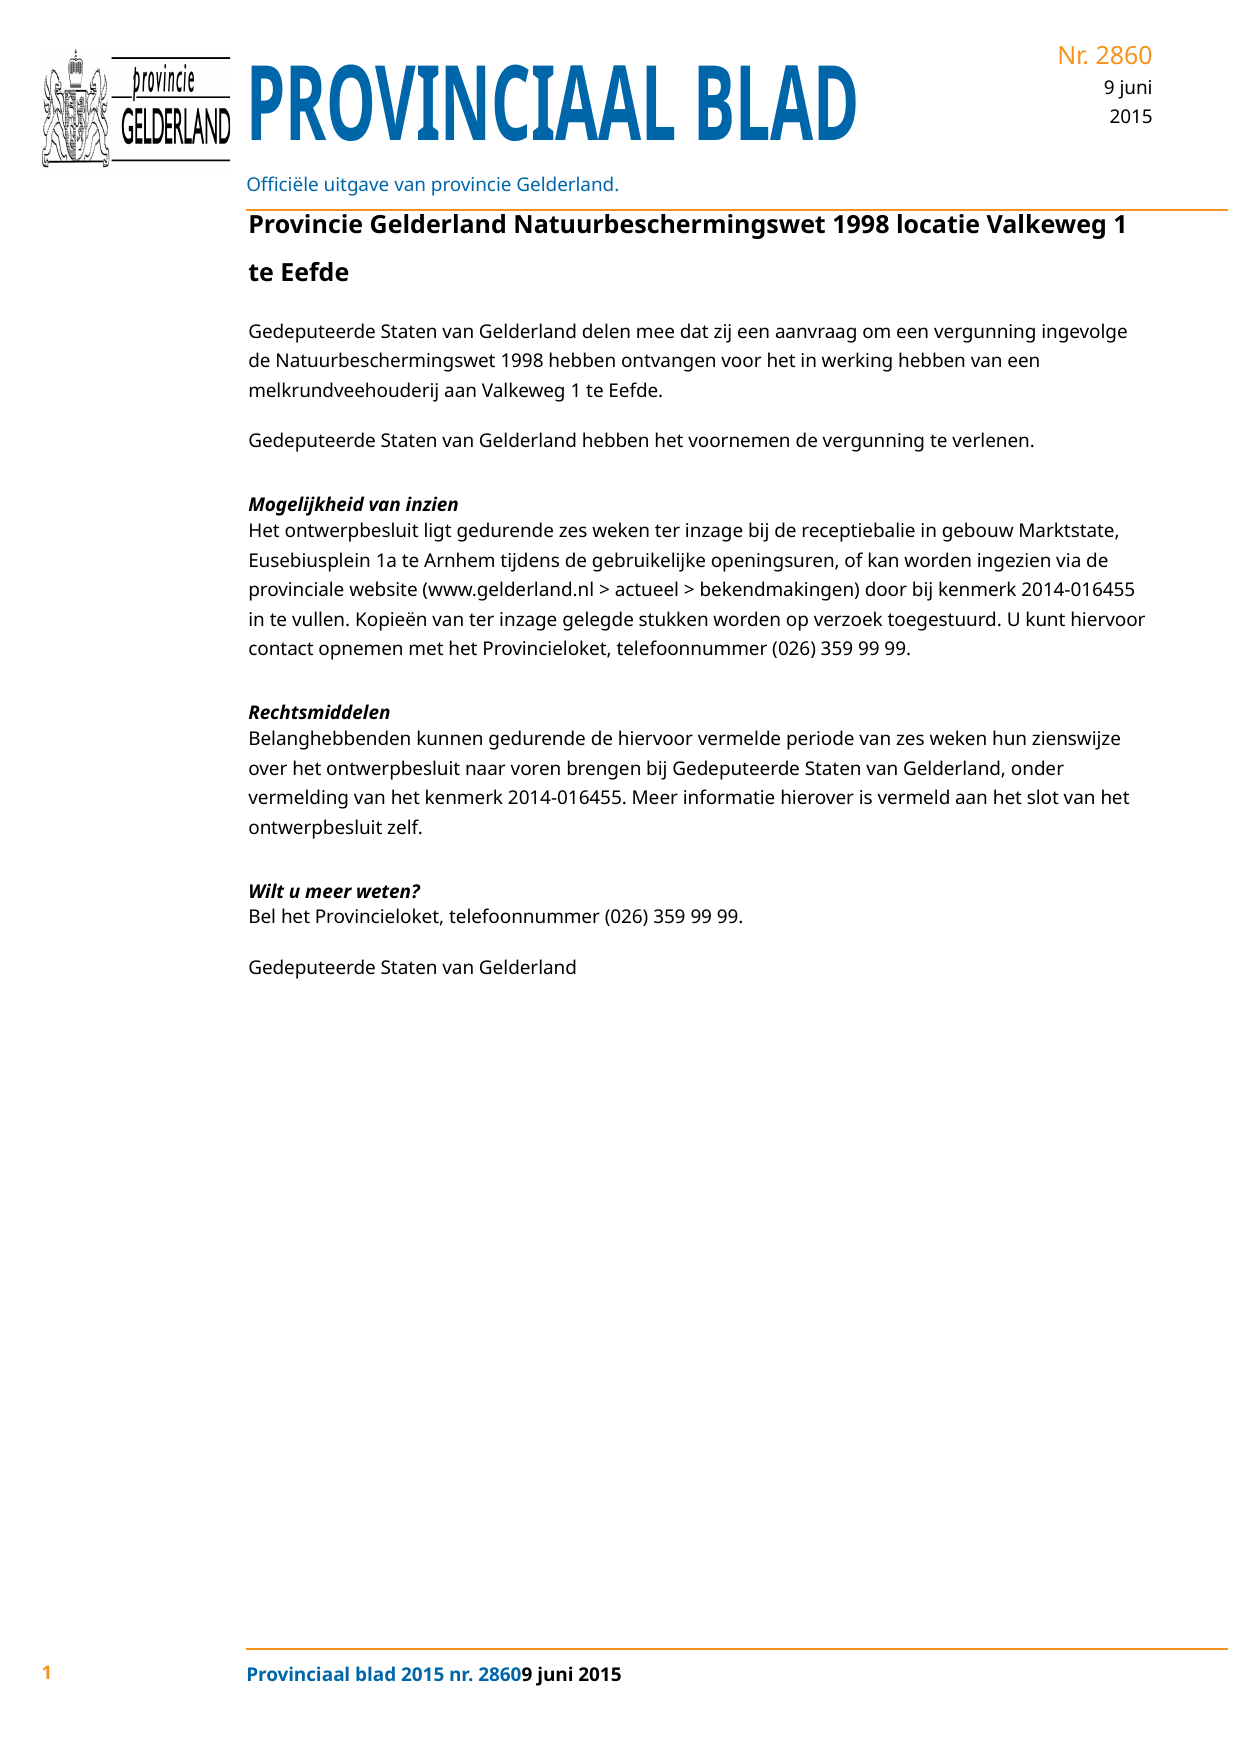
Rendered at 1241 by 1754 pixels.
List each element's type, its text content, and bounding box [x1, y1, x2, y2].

text Provincie Gelderland Natuurbeschermingswet 1998 locatie Valkeweg 1 te Eefde [248, 211, 1152, 288]
text Mogelijkheid van inzien [248, 491, 1152, 517]
text Wilt u meer weten? [248, 878, 1152, 904]
text Gedeputeerde Staten van Gelderland [248, 954, 1152, 980]
text Het ontwerpbesluit ligt gedurende zes weken ter inzage bij de receptiebalie in gebouw Marktstate, Eusebiusplein 1a te Arnhem tijdens de gebruikelijke openingsuren, of kan worden ingezien via de provinciale website (www.gelderland.nl > actueel > bekendmakingen) door bij kenmerk 2014-016455 in te vullen. Kopieën van ter inzage gelegde stukken worden op verzoek toegestuurd. U kunt hiervoor contact opnemen met het Provincieloket, telefoonnummer (026) 359 99 99. [248, 517, 1152, 661]
text Bel het Provincieloket, telefoonnummer (026) 359 99 99. [248, 904, 1152, 929]
text Gedeputeerde Staten van Gelderland hebben het voornemen de vergunning te verlenen. [248, 427, 1152, 453]
picture [41, 47, 231, 172]
text Gedeputeerde Staten van Gelderland delen mee dat zij een aanvraag om een vergunning ingevolge de Natuurbeschermingswet 1998 hebben ontvangen voor het in werking hebben van een melkrundveehouderij aan Valkeweg 1 te Eefde. [248, 318, 1152, 403]
text Rechtsmiddelen [248, 699, 1152, 725]
text Belanghebbenden kunnen gedurende de hiervoor vermelde periode van zes weken hun zienswijze over het ontwerpbesluit naar voren brengen bij Gedeputeerde Staten van Gelderland, onder vermelding van het kenmerk 2014-016455. Meer informatie hierover is vermeld aan het slot van het ontwerpbesluit zelf. [248, 725, 1152, 840]
